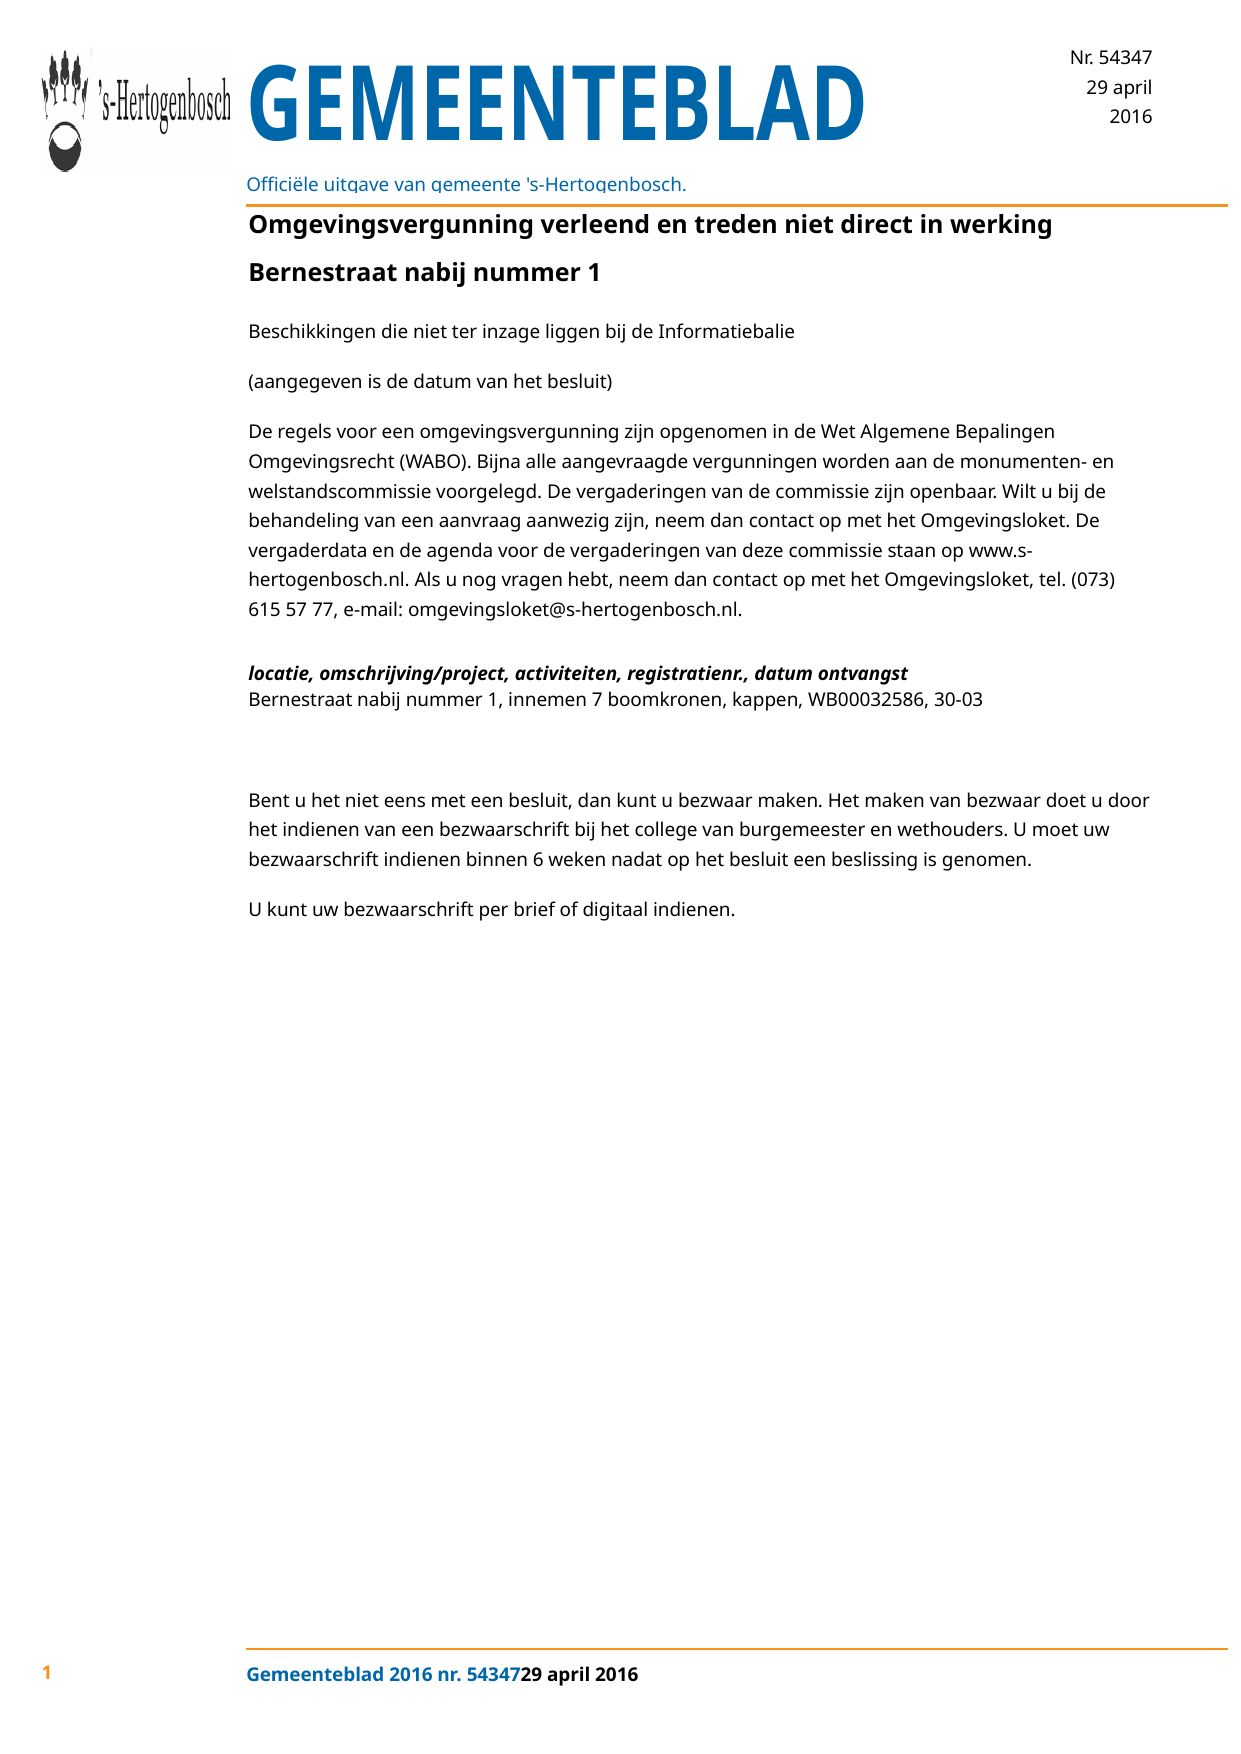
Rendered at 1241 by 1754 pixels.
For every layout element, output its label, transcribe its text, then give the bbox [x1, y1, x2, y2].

text Bernestraat nabij nummer 1, innemen 7 boomkronen, kappen, WB00032586, 30-03 [248, 686, 1152, 712]
text U kunt uw bezwaarschrift per brief of digitaal indienen. [248, 896, 1152, 922]
text Bent u het niet eens met een besluit, dan kunt u bezwaar maken. Het maken van bezwaar doet u door het indienen van een bezwaarschrift bij het college van burgemeester en wethouders. U moet uw bezwaarschrift indienen binnen 6 weken nadat op het besluit een beslissing is genomen. [248, 787, 1152, 872]
text locatie, omschrijving/project, activiteiten, registratienr., datum ontvangst [248, 660, 1152, 686]
text Beschikkingen die niet ter inzage liggen bij de Informatiebalie [248, 318, 1152, 344]
text Omgevingsvergunning verleend en treden niet direct in werking Bernestraat nabij nummer 1 [248, 207, 1152, 288]
text (aangegeven is de datum van het besluit) [248, 368, 1152, 394]
picture [41, 47, 231, 172]
text De regels voor een omgevingsvergunning zijn opgenomen in de Wet Algemene Bepalingen Omgevingsrecht (WABO). Bijna alle aangevraagde vergunningen worden aan de monumenten- en welstandscommissie voorgelegd. De vergaderingen van de commissie zijn openbaar. Wilt u bij de behandeling van een aanvraag aanwezig zijn, neem dan contact op met het Omgevingsloket. De vergaderdata en de agenda voor de vergaderingen van deze commissie staan op www.s-hertogenbosch.nl. Als u nog vragen hebt, neem dan contact op met het Omgevingsloket, tel. (073) 615 57 77, e-mail: omgevingsloket@s-hertogenbosch.nl. [248, 419, 1152, 622]
